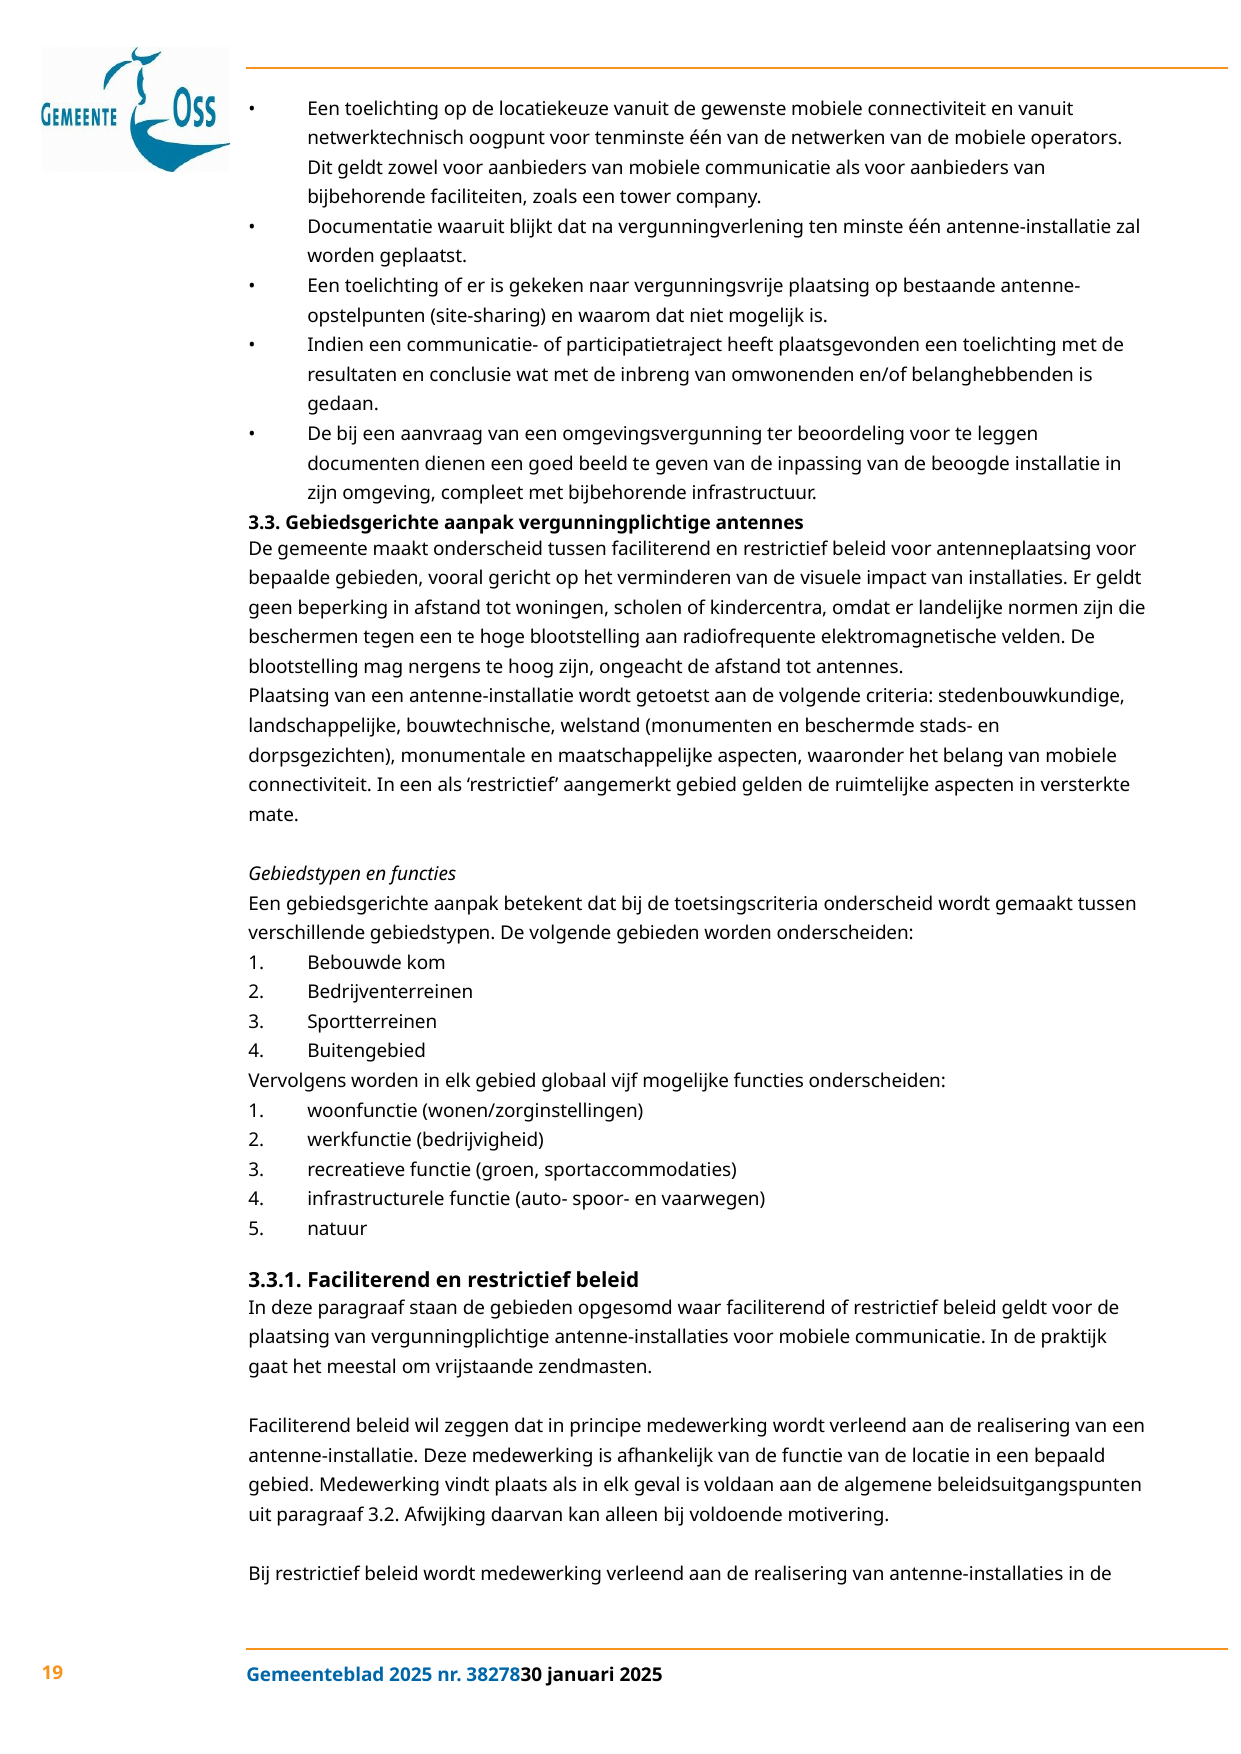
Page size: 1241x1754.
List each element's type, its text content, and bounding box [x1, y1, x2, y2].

text In deze paragraaf staan de gebieden opgesomd waar faciliterend of restrictief beleid geldt voor de plaatsing van vergunningplichtige antenne-installaties voor mobiele communicatie. In de praktijk gaat het meestal om vrijstaande zendmasten. [248, 1294, 1152, 1379]
list Een toelichting op de locatiekeuze vanuit de gewenste mobiele connectiviteit en vanuit netwerktechnisch oogpunt voor tenminste één van de netwerken van de mobiele operators. Dit geldt zowel voor aanbieders van mobiele communicatie als voor aanbieders van bijbehorende faciliteiten, zoals een tower company. [248, 95, 1152, 209]
list woonfunctie (wonen/zorginstellingen) [248, 1097, 1152, 1122]
text Een gebiedsgerichte aanpak betekent dat bij de toetsingscriteria onderscheid wordt gemaakt tussen verschillende gebiedstypen. De volgende gebieden worden onderscheiden: [248, 890, 1152, 945]
list Een toelichting of er is gekeken naar vergunningsvrije plaatsing op bestaande antenne-opstelpunten (site-sharing) en waarom dat niet mogelijk is. [248, 272, 1152, 328]
picture [41, 47, 231, 172]
list Documentatie waaruit blijkt dat na vergunningverlening ten minste één antenne-installatie zal worden geplaatst. [248, 213, 1152, 268]
list infrastructurele functie (auto- spoor- en vaarwegen) [248, 1186, 1152, 1211]
list Indien een communicatie- of participatietraject heeft plaatsgevonden een toelichting met de resultaten en conclusie wat met de inbreng van omwonenden en/of belanghebbenden is gedaan. [248, 331, 1152, 416]
text Vervolgens worden in elk gebied globaal vijf mogelijke functies onderscheiden: [248, 1067, 1152, 1093]
list De bij een aanvraag van een omgevingsvergunning ter beoordeling voor te leggen documenten dienen een goed beeld te geven van de inpassing van de beoogde installatie in zijn omgeving, compleet met bijbehorende infrastructuur. [248, 420, 1152, 505]
text 3.3. Gebiedsgerichte aanpak vergunningplichtige antennes [248, 509, 1152, 535]
text Gebiedstypen en functies [248, 860, 1152, 886]
text Faciliterend beleid wil zeggen dat in principe medewerking wordt verleend aan de realisering van een antenne-installatie. Deze medewerking is afhankelijk van de functie van de locatie in een bepaald gebied. Medewerking vindt plaats als in elk geval is voldaan aan de algemene beleidsuitgangspunten uit paragraaf 3.2. Afwijking daarvan kan alleen bij voldoende motivering. [248, 1412, 1152, 1527]
list recreatieve functie (groen, sportaccommodaties) [248, 1156, 1152, 1182]
list Bedrijventerreinen [248, 978, 1152, 1004]
list natuur [248, 1215, 1152, 1241]
list Buitengebied [248, 1038, 1152, 1063]
list werkfunctie (bedrijvigheid) [248, 1126, 1152, 1152]
text 3.3.1. Faciliterend en restrictief beleid [248, 1266, 1152, 1294]
text Bij restrictief beleid wordt medewerking verleend aan de realisering van antenne-installaties in de [248, 1560, 1152, 1586]
list Bebouwde kom [248, 949, 1152, 974]
list Sportterreinen [248, 1008, 1152, 1034]
text Plaatsing van een antenne-installatie wordt getoetst aan de volgende criteria: stedenbouwkundige, landschappelijke, bouwtechnische, welstand (monumenten en beschermde stads- en dorpsgezichten), monumentale en maatschappelijke aspecten, waaronder het belang van mobiele connectiviteit. In een als ‘restrictief’ aangemerkt gebied gelden de ruimtelijke aspecten in versterkte mate. [248, 683, 1152, 827]
text De gemeente maakt onderscheid tussen faciliterend en restrictief beleid voor antenneplaatsing voor bepaalde gebieden, vooral gericht op het verminderen van de visuele impact van installaties. Er geldt geen beperking in afstand tot woningen, scholen of kindercentra, omdat er landelijke normen zijn die beschermen tegen een te hoge blootstelling aan radiofrequente elektromagnetische velden. De blootstelling mag nergens te hoog zijn, ongeacht de afstand tot antennes. [248, 535, 1152, 679]
